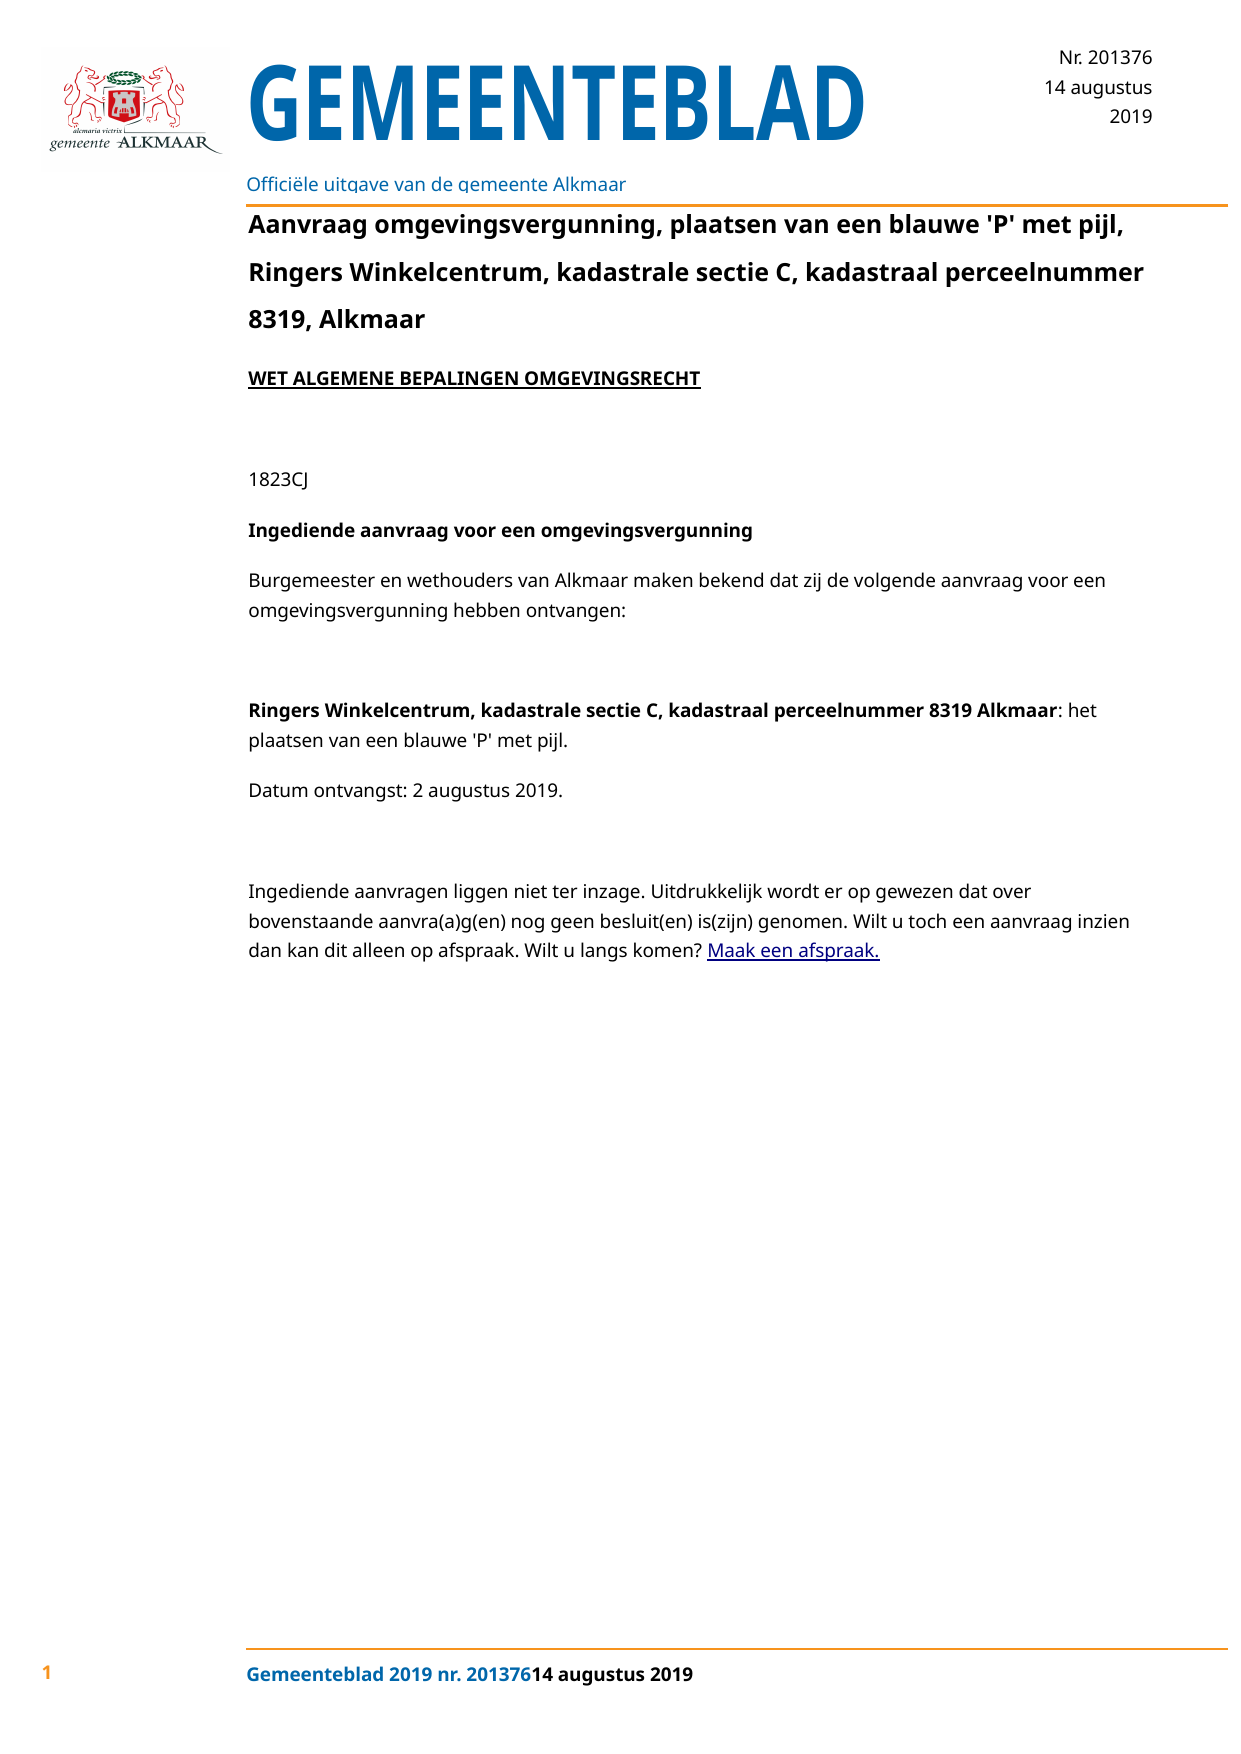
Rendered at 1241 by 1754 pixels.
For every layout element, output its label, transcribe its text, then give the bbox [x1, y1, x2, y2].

text Burgemeester en wethouders van Alkmaar maken bekend dat zij de volgende aanvraag voor een omgevingsvergunning hebben ontvangen: [248, 567, 1152, 622]
text 1823CJ [248, 466, 1152, 492]
text Aanvraag omgevingsvergunning, plaatsen van een blauwe 'P' met pijl, Ringers Winkelcentrum, kadastrale sectie C, kadastraal perceelnummer 8319, Alkmaar [248, 207, 1152, 336]
text Ringers Winkelcentrum, kadastrale sectie C, kadastraal perceelnummer 8319 Alkmaar: het plaatsen van een blauwe 'P' met pijl. [248, 698, 1152, 753]
text Ingediende aanvragen liggen niet ter inzage. Uitdrukkelijk wordt er op gewezen dat over bovenstaande aanvra(a)g(en) nog geen besluit(en) is(zijn) genomen. Wilt u toch een aanvraag inzien dan kan dit alleen op afspraak. Wilt u langs komen? Maak een afspraak. [248, 878, 1152, 963]
text Ingediende aanvraag voor een omgevingsvergunning [248, 517, 1152, 542]
picture [41, 47, 231, 172]
text Datum ontvangst: 2 augustus 2019. [248, 778, 1152, 803]
text WET ALGEMENE BEPALINGEN OMGEVINGSRECHT [248, 366, 1152, 391]
